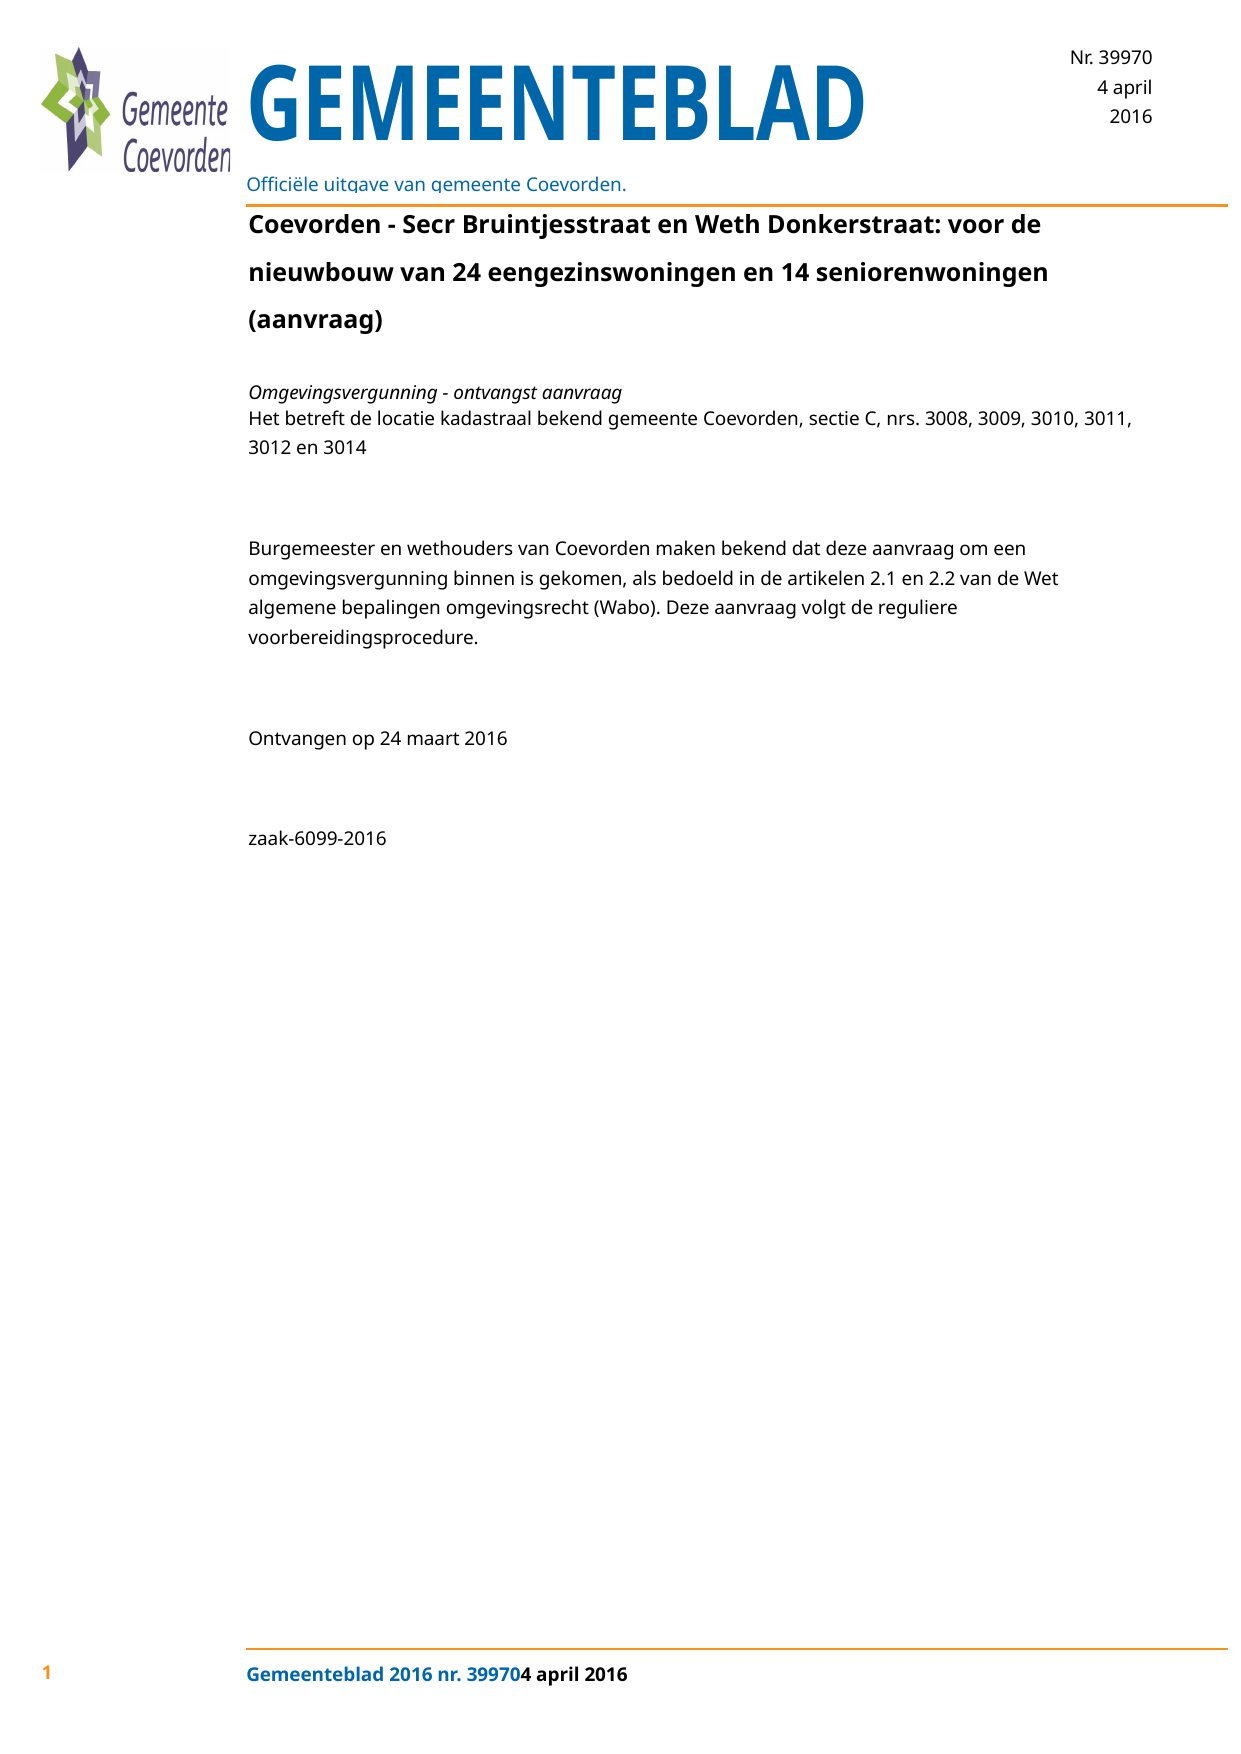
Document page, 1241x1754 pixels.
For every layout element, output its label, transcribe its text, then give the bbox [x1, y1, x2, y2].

text Het betreft de locatie kadastraal bekend gemeente Coevorden, sectie C, nrs. 3008, 3009, 3010, 3011, 3012 en 3014 [248, 405, 1152, 460]
text Coevorden - Secr Bruintjesstraat en Weth Donkerstraat: voor de nieuwbouw van 24 eengezinswoningen en 14 seniorenwoningen (aanvraag) [248, 207, 1152, 336]
text Omgevingsvergunning - ontvangst aanvraag [248, 379, 1152, 405]
text Ontvangen op 24 maart 2016 [248, 725, 1152, 751]
picture [41, 47, 231, 172]
text zaak-6099-2016 [248, 826, 1152, 851]
text Burgemeester en wethouders van Coevorden maken bekend dat deze aanvraag om een omgevingsvergunning binnen is gekomen, als bedoeld in de artikelen 2.1 en 2.2 van de Wet algemene bepalingen omgevingsrecht (Wabo). Deze aanvraag volgt de reguliere voorbereidingsprocedure. [248, 535, 1152, 650]
